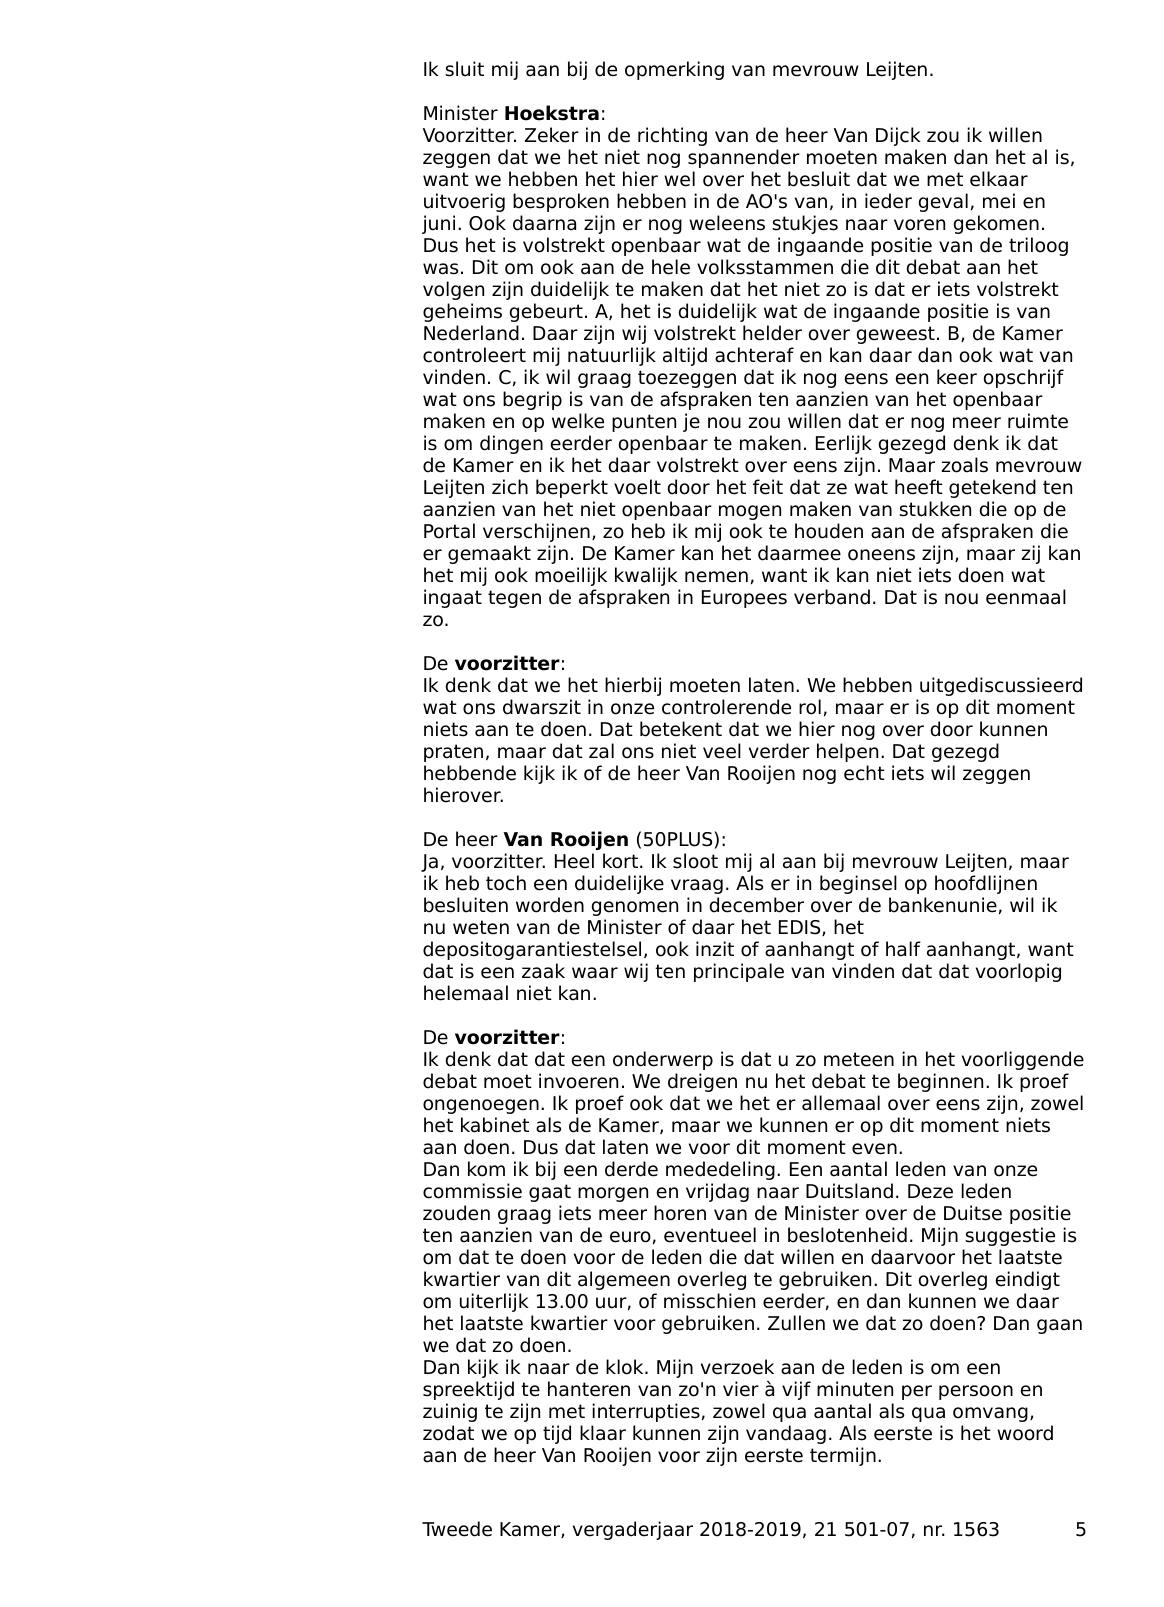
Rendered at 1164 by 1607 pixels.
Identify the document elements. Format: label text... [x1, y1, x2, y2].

text De voorzitter: [422, 1027, 1087, 1049]
text Ja, voorzitter. Heel kort. Ik sloot mij al aan bij mevrouw Leijten, maar ik heb toch een duidelijke vraag. Als er in beginsel op hoofdlijnen besluiten worden genomen in december over de bankenunie, wil ik nu weten van de Minister of daar het EDIS, het depositogarantiestelsel, ook inzit of aanhangt of half aanhangt, want dat is een zaak waar wij ten principale van vinden dat dat voorlopig helemaal niet kan. [422, 851, 1087, 1005]
text Voorzitter. Zeker in de richting van de heer Van Dijck zou ik willen zeggen dat we het niet nog spannender moeten maken dan het al is, want we hebben het hier wel over het besluit dat we met elkaar uitvoerig besproken hebben in de AO's van, in ieder geval, mei en juni. Ook daarna zijn er nog weleens stukjes naar voren gekomen. Dus het is volstrekt openbaar wat de ingaande positie van de triloog was. Dit om ook aan de hele volksstammen die dit debat aan het volgen zijn duidelijk te maken dat het niet zo is dat er iets volstrekt geheims gebeurt. A, het is duidelijk wat de ingaande positie is van Nederland. Daar zijn wij volstrekt helder over geweest. B, de Kamer controleert mij natuurlijk altijd achteraf en kan daar dan ook wat van vinden. C, ik wil graag toezeggen dat ik nog eens een keer opschrijf wat ons begrip is van de afspraken ten aanzien van het openbaar maken en op welke punten je nou zou willen dat er nog meer ruimte is om dingen eerder openbaar te maken. Eerlijk gezegd denk ik dat de Kamer en ik het daar volstrekt over eens zijn. Maar zoals mevrouw Leijten zich beperkt voelt door het feit dat ze wat heeft getekend ten aanzien van het niet openbaar mogen maken van stukken die op de Portal verschijnen, zo heb ik mij ook te houden aan de afspraken die er gemaakt zijn. De Kamer kan het daarmee oneens zijn, maar zij kan het mij ook moeilijk kwalijk nemen, want ik kan niet iets doen wat ingaat tegen de afspraken in Europees verband. Dat is nou eenmaal zo. [422, 125, 1087, 631]
text Ik denk dat dat een onderwerp is dat u zo meteen in het voorliggende debat moet invoeren. We dreigen nu het debat te beginnen. Ik proef ongenoegen. Ik proef ook dat we het er allemaal over eens zijn, zowel het kabinet als de Kamer, maar we kunnen er op dit moment niets aan doen. Dus dat laten we voor dit moment even. [422, 1049, 1087, 1159]
text Ik denk dat we het hierbij moeten laten. We hebben uitgediscussieerd wat ons dwarszit in onze controlerende rol, maar er is op dit moment niets aan te doen. Dat betekent dat we hier nog over door kunnen praten, maar dat zal ons niet veel verder helpen. Dat gezegd hebbende kijk ik of de heer Van Rooijen nog echt iets wil zeggen hierover. [422, 675, 1087, 807]
text Dan kom ik bij een derde mededeling. Een aantal leden van onze commissie gaat morgen en vrijdag naar Duitsland. Deze leden zouden graag iets meer horen van de Minister over de Duitse positie ten aanzien van de euro, eventueel in beslotenheid. Mijn suggestie is om dat te doen voor de leden die dat willen en daarvoor het laatste kwartier van dit algemeen overleg te gebruiken. Dit overleg eindigt om uiterlijk 13.00 uur, of misschien eerder, en dan kunnen we daar het laatste kwartier voor gebruiken. Zullen we dat zo doen? Dan gaan we dat zo doen. [422, 1159, 1087, 1357]
text De voorzitter: [422, 653, 1087, 675]
text Minister Hoekstra: [422, 103, 1087, 125]
text Dan kijk ik naar de klok. Mijn verzoek aan de leden is om een spreektijd te hanteren van zo'n vier à vijf minuten per persoon en zuinig te zijn met interrupties, zowel qua aantal als qua omvang, zodat we op tijd klaar kunnen zijn vandaag. Als eerste is het woord aan de heer Van Rooijen voor zijn eerste termijn. [422, 1357, 1087, 1467]
text Ik sluit mij aan bij de opmerking van mevrouw Leijten. [422, 59, 1087, 81]
text De heer Van Rooijen (50PLUS): [422, 829, 1087, 851]
